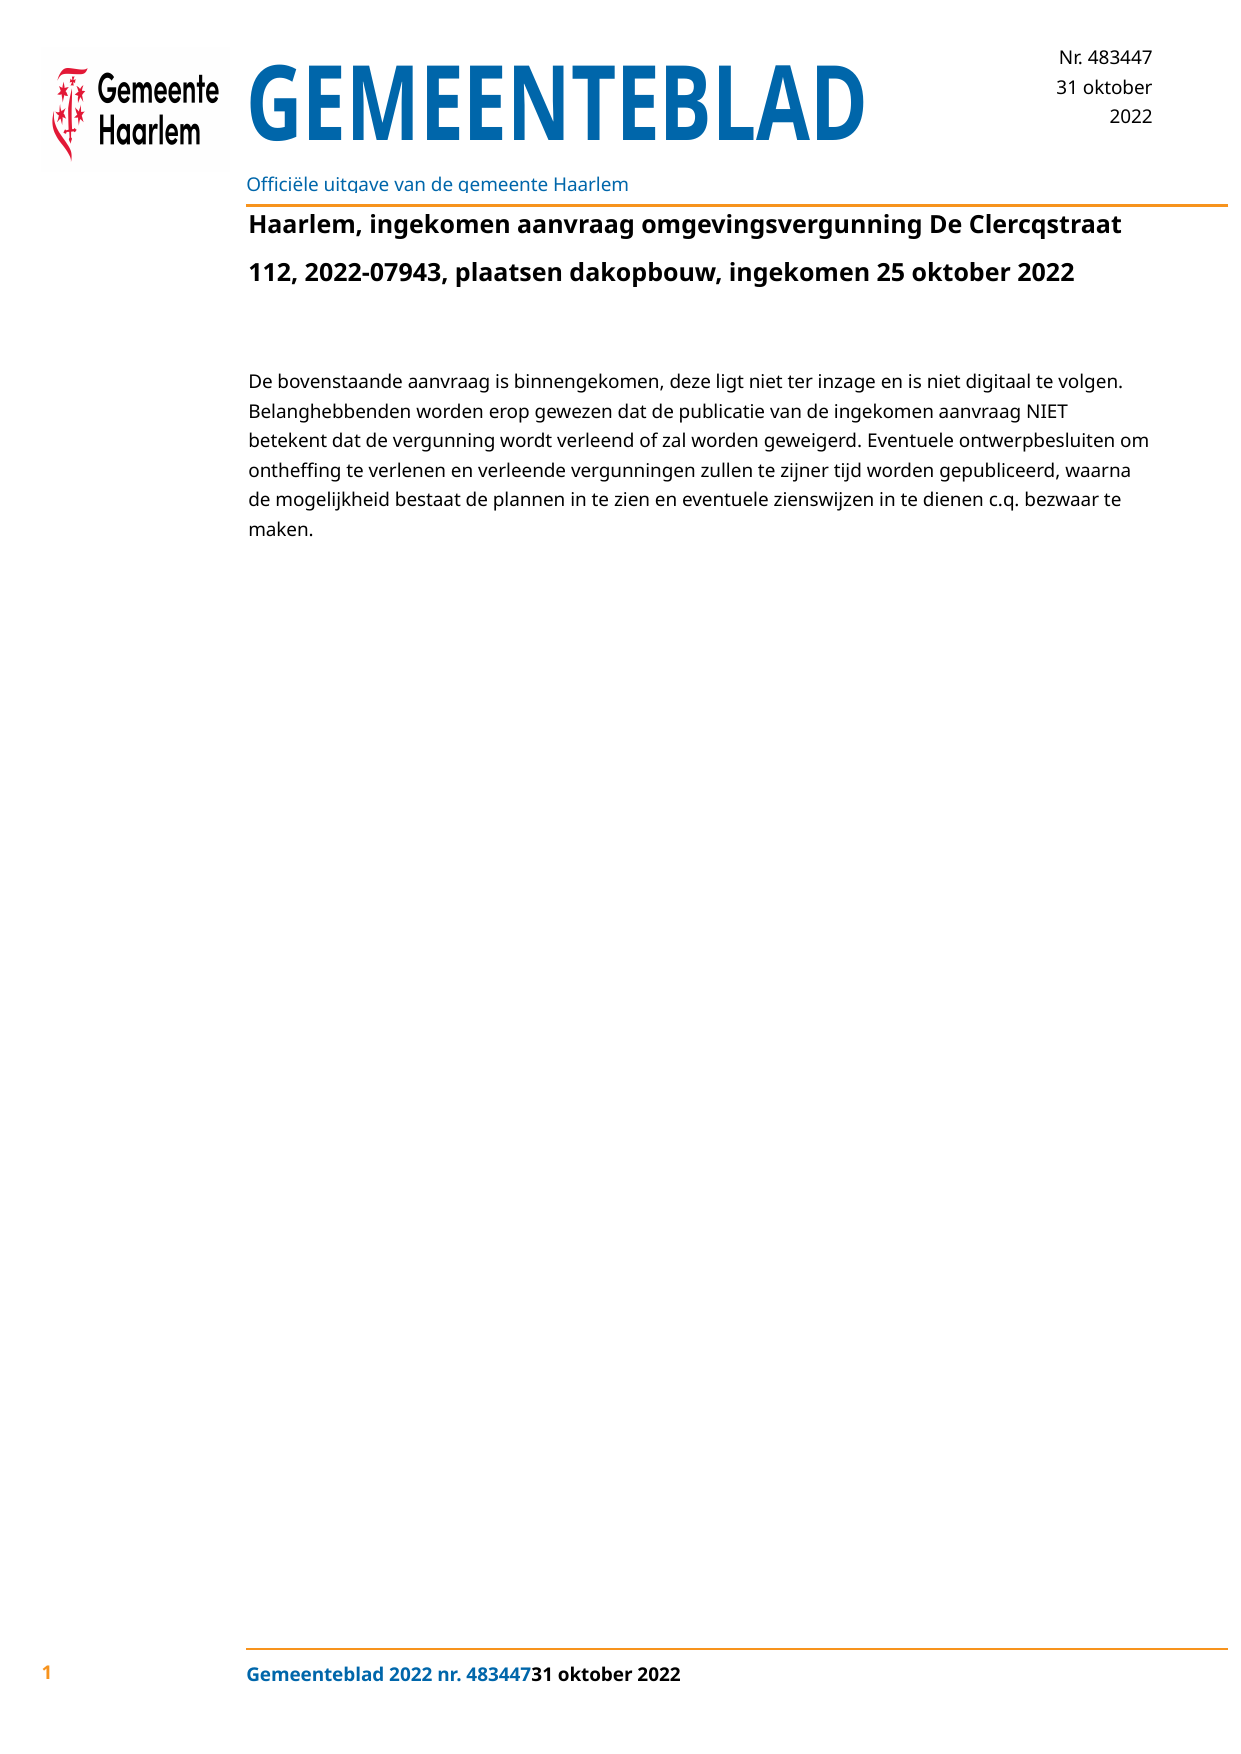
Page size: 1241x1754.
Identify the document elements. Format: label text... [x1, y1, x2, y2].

text De bovenstaande aanvraag is binnengekomen, deze ligt niet ter inzage en is niet digitaal te volgen. Belanghebbenden worden erop gewezen dat de publicatie van de ingekomen aanvraag NIET betekent dat de vergunning wordt verleend of zal worden geweigerd. Eventuele ontwerpbesluiten om ontheffing te verlenen en verleende vergunningen zullen te zijner tijd worden gepubliceerd, waarna de mogelijkheid bestaat de plannen in te zien en eventuele zienswijzen in te dienen c.q. bezwaar te maken. [248, 368, 1152, 542]
picture [41, 47, 231, 172]
text Haarlem, ingekomen aanvraag omgevingsvergunning De Clercqstraat 112, 2022-07943, plaatsen dakopbouw, ingekomen 25 oktober 2022 [248, 207, 1152, 288]
